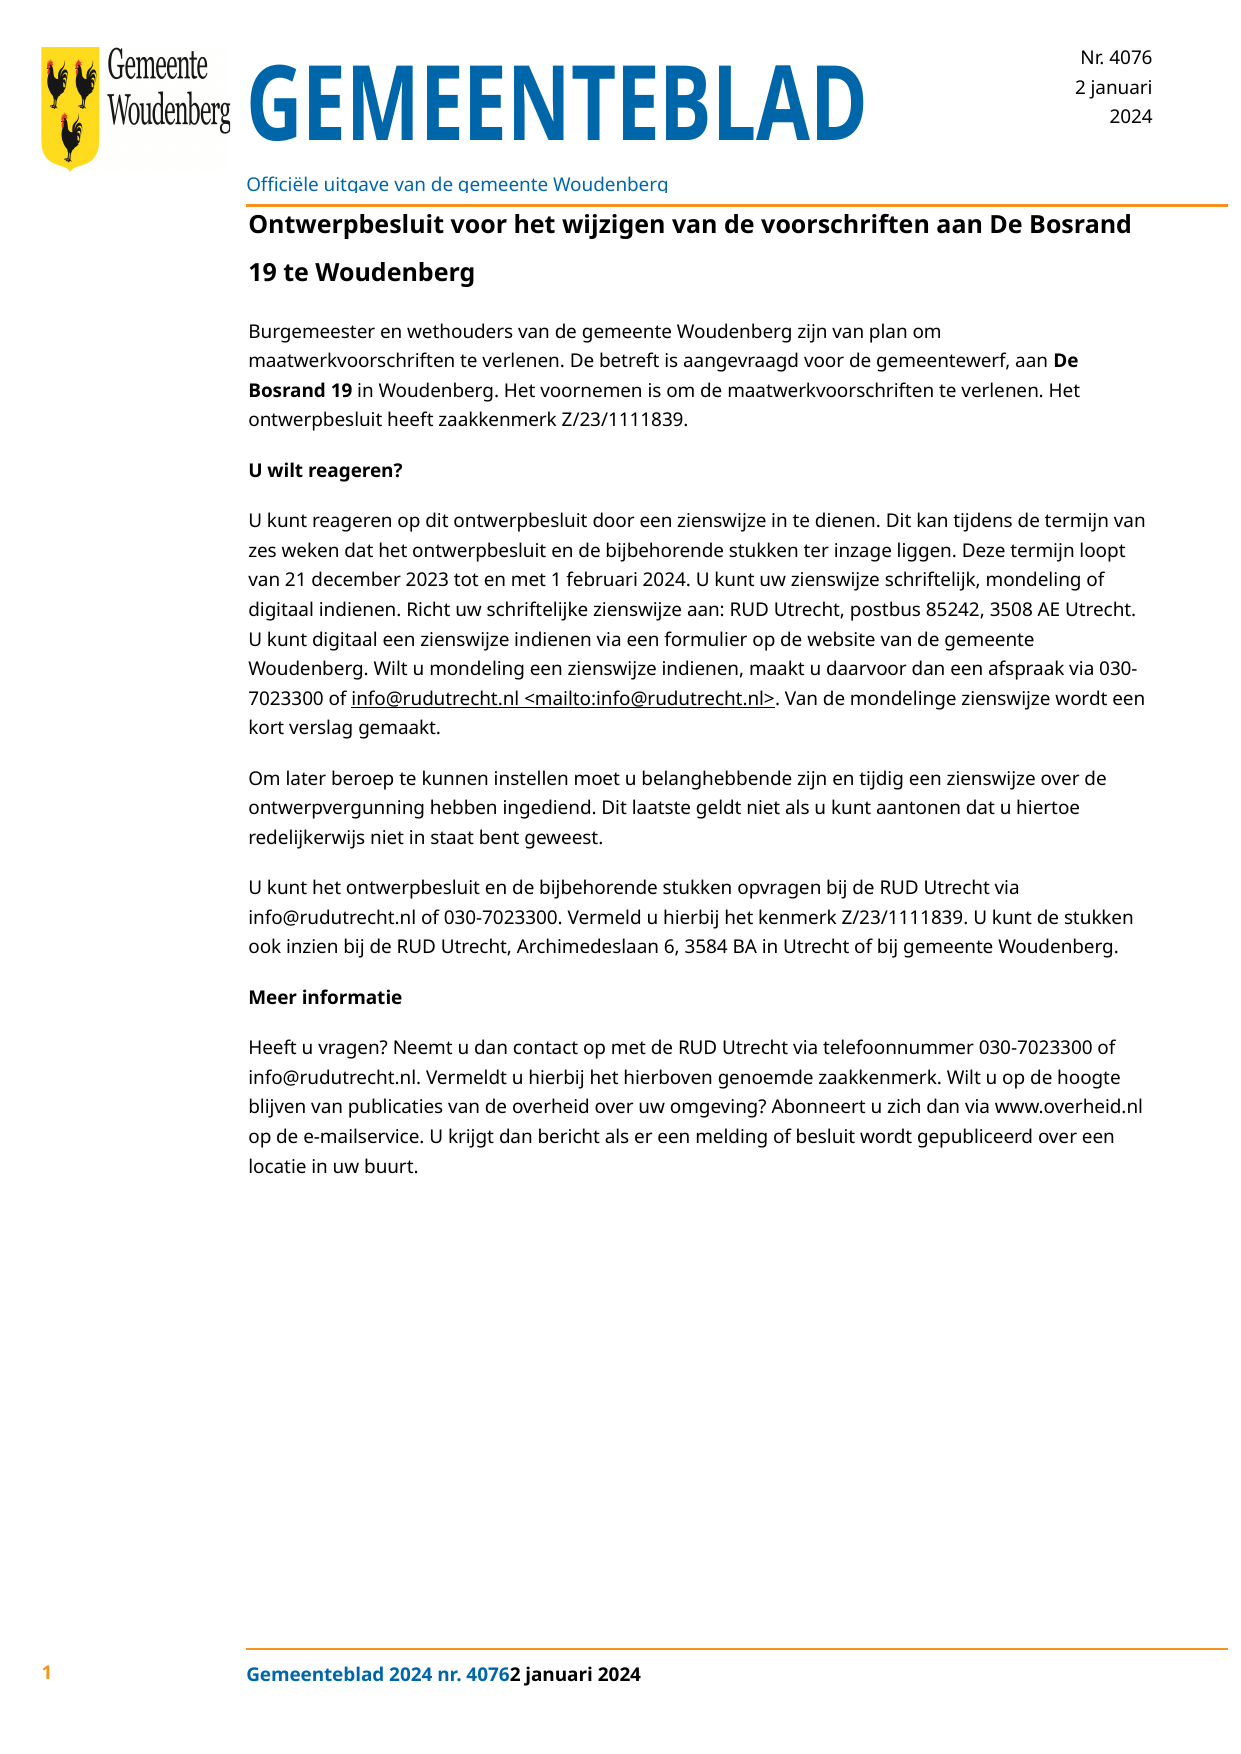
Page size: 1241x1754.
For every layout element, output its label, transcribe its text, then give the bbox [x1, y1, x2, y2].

picture [41, 47, 231, 172]
text Om later beroep te kunnen instellen moet u belanghebbende zijn en tijdig een zienswijze over de ontwerpvergunning hebben ingediend. Dit laatste geldt niet als u kunt aantonen dat u hiertoe redelijkerwijs niet in staat bent geweest. [248, 765, 1152, 850]
text U kunt het ontwerpbesluit en de bijbehorende stukken opvragen bij de RUD Utrecht via info@rudutrecht.nl of 030-7023300. Vermeld u hierbij het kenmerk Z/23/1111839. U kunt de stukken ook inzien bij de RUD Utrecht, Archimedeslaan 6, 3584 BA in Utrecht of bij gemeente Woudenberg. [248, 874, 1152, 959]
text U kunt reageren op dit ontwerpbesluit door een zienswijze in te dienen. Dit kan tijdens de termijn van zes weken dat het ontwerpbesluit en de bijbehorende stukken ter inzage liggen. Deze termijn loopt van 21 december 2023 tot en met 1 februari 2024. U kunt uw zienswijze schriftelijk, mondeling of digitaal indienen. Richt uw schriftelijke zienswijze aan: RUD Utrecht, postbus 85242, 3508 AE Utrecht. U kunt digitaal een zienswijze indienen via een formulier op de website van de gemeente Woudenberg. Wilt u mondeling een zienswijze indienen, maakt u daarvoor dan een afspraak via 030-7023300 of info@rudutrecht.nl <mailto:info@rudutrecht.nl>. Van de mondelinge zienswijze wordt een kort verslag gemaakt. [248, 507, 1152, 740]
text U wilt reageren? [248, 457, 1152, 483]
text Heeft u vragen? Neemt u dan contact op met de RUD Utrecht via telefoonnummer 030-7023300 of info@rudutrecht.nl. Vermeldt u hierbij het hierboven genoemde zaakkenmerk. Wilt u op de hoogte blijven van publicaties van de overheid over uw omgeving? Abonneert u zich dan via www.overheid.nl op de e-mailservice. U krijgt dan bericht als er een melding of besluit wordt gepubliceerd over een locatie in uw buurt. [248, 1034, 1152, 1179]
text Meer informatie [248, 984, 1152, 1010]
text Ontwerpbesluit voor het wijzigen van de voorschriften aan De Bosrand 19 te Woudenberg [248, 207, 1152, 288]
text Burgemeester en wethouders van de gemeente Woudenberg zijn van plan om maatwerkvoorschriften te verlenen. De betreft is aangevraagd voor de gemeentewerf, aan De Bosrand 19 in Woudenberg. Het voornemen is om de maatwerkvoorschriften te verlenen. Het ontwerpbesluit heeft zaakkenmerk Z/23/1111839. [248, 318, 1152, 432]
